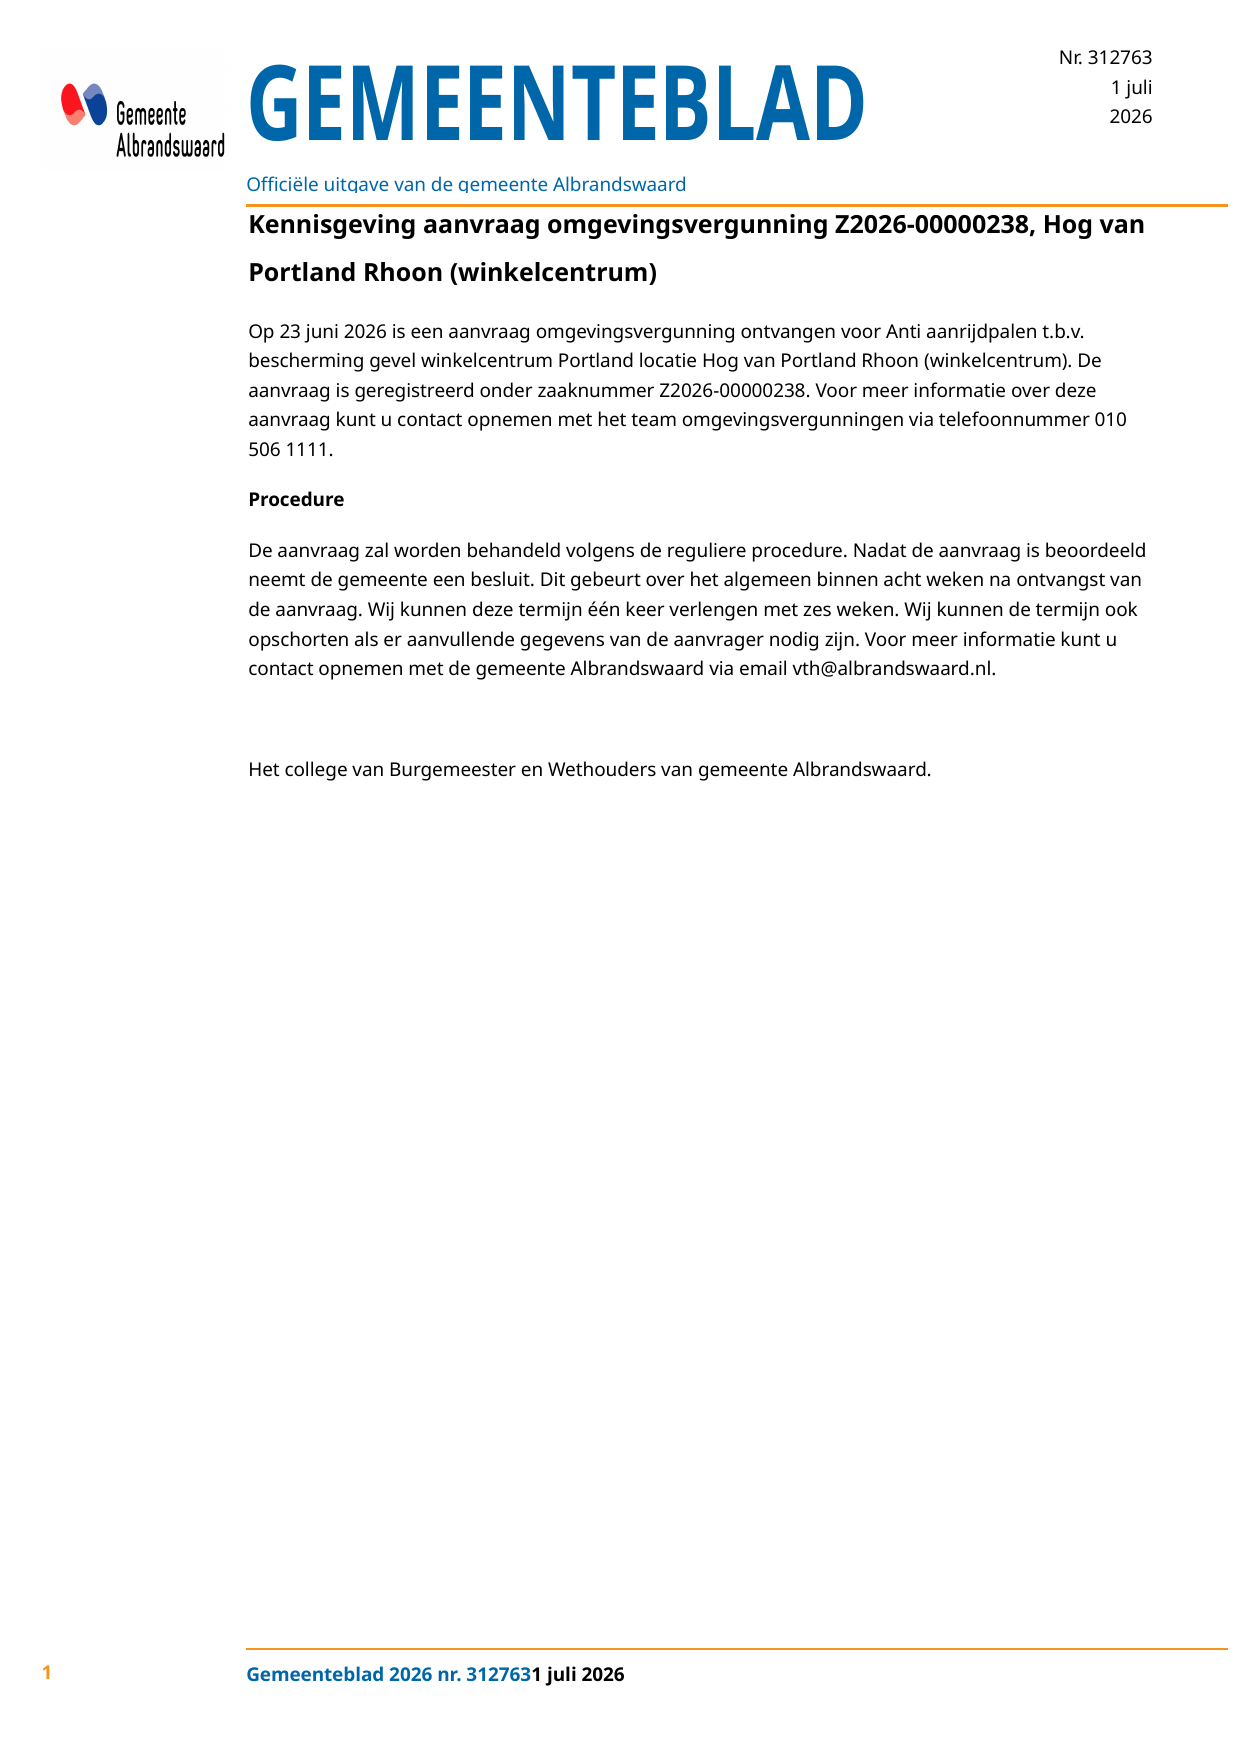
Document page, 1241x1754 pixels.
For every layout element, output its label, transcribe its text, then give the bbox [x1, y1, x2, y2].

text Procedure [248, 487, 1152, 512]
text Op 23 juni 2026 is een aanvraag omgevingsvergunning ontvangen voor Anti aanrijdpalen t.b.v. bescherming gevel winkelcentrum Portland locatie Hog van Portland Rhoon (winkelcentrum). De aanvraag is geregistreerd onder zaaknummer Z2026-00000238. Voor meer informatie over deze aanvraag kunt u contact opnemen met het team omgevingsvergunningen via telefoonnummer 010 506 1111. [248, 318, 1152, 462]
picture [41, 47, 231, 172]
text Het college van Burgemeester en Wethouders van gemeente Albrandswaard. [248, 756, 1152, 782]
text Kennisgeving aanvraag omgevingsvergunning Z2026-00000238, Hog van Portland Rhoon (winkelcentrum) [248, 207, 1152, 288]
text De aanvraag zal worden behandeld volgens de reguliere procedure. Nadat de aanvraag is beoordeeld neemt de gemeente een besluit. Dit gebeurt over het algemeen binnen acht weken na ontvangst van de aanvraag. Wij kunnen deze termijn één keer verlengen met zes weken. Wij kunnen de termijn ook opschorten als er aanvullende gegevens van de aanvrager nodig zijn. Voor meer informatie kunt u contact opnemen met de gemeente Albrandswaard via email vth@albrandswaard.nl. [248, 537, 1152, 681]
